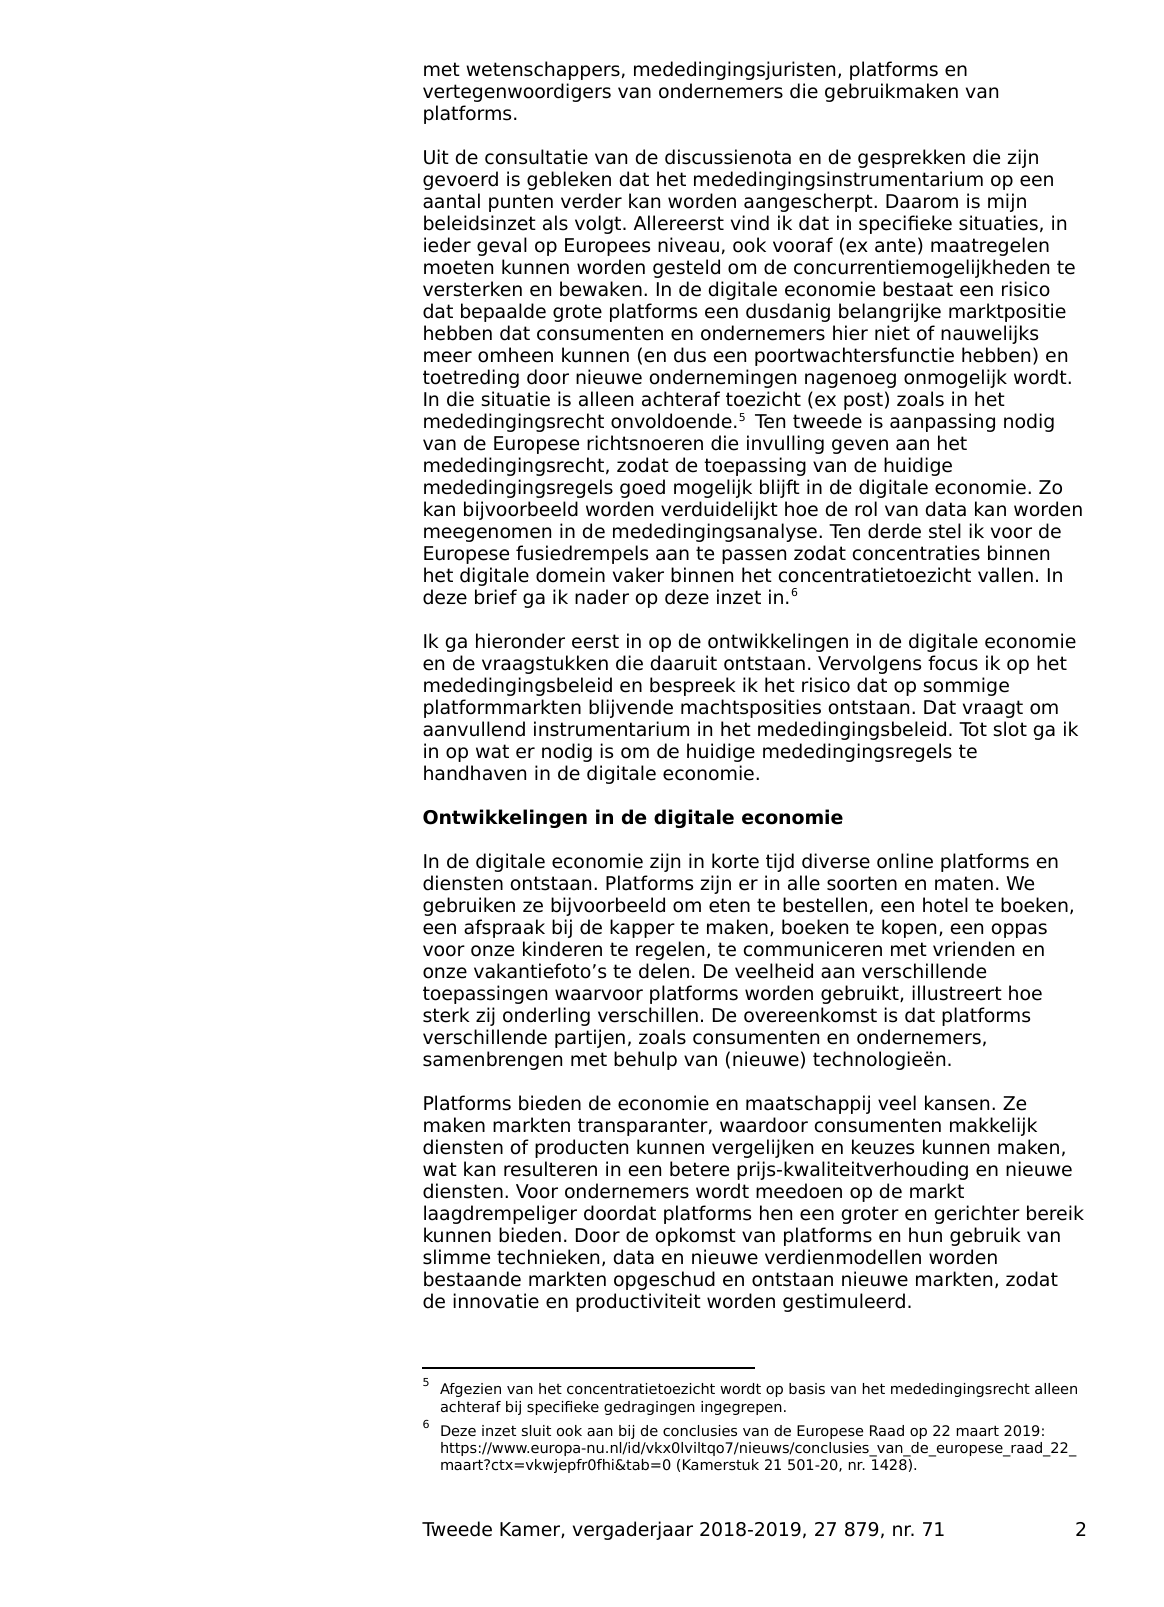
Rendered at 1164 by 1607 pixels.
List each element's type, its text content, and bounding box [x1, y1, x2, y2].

text Afgezien van het concentratietoezicht wordt op basis van het mededingingsrecht alleen achteraf bij specifieke gedragingen ingegrepen. [422, 1377, 1087, 1416]
text Platforms bieden de economie en maatschappij veel kansen. Ze maken markten transparanter, waardoor consumenten makkelijk diensten of producten kunnen vergelijken en keuzes kunnen maken, wat kan resulteren in een betere prijs-kwaliteitverhouding en nieuwe diensten. Voor ondernemers wordt meedoen op de markt laagdrempeliger doordat platforms hen een groter en gerichter bereik kunnen bieden. Door de opkomst van platforms en hun gebruik van slimme technieken, data en nieuwe verdienmodellen worden bestaande markten opgeschud en ontstaan nieuwe markten, zodat de innovatie en productiviteit worden gestimuleerd. [422, 1093, 1087, 1313]
text Deze inzet sluit ook aan bij de conclusies van de Europese Raad op 22 maart 2019: https://www.europa-nu.nl/id/vkx0lviltqo7/nieuws/conclusies_van_de_europese_raad_22_maart?ctx=vkwjepfr0fhi&tab=0 (Kamerstuk 21 501-20, nr. 1428). [422, 1418, 1087, 1474]
text Uit de consultatie van de discussienota en de gesprekken die zijn gevoerd is gebleken dat het mededingingsinstrumentarium op een aantal punten verder kan worden aangescherpt. Daarom is mijn beleidsinzet als volgt. Allereerst vind ik dat in specifieke situaties, in ieder geval op Europees niveau, ook vooraf (ex ante) maatregelen moeten kunnen worden gesteld om de concurrentiemogelijkheden te versterken en bewaken. In de digitale economie bestaat een risico dat bepaalde grote platforms een dusdanig belangrijke marktpositie hebben dat consumenten en ondernemers hier niet of nauwelijks meer omheen kunnen (en dus een poortwachtersfunctie hebben) en toetreding door nieuwe ondernemingen nagenoeg onmogelijk wordt. In die situatie is alleen achteraf toezicht (ex post) zoals in het mededingingsrecht onvoldoende. Ten tweede is aanpassing nodig van de Europese richtsnoeren die invulling geven aan het mededingingsrecht, zodat de toepassing van de huidige mededingingsregels goed mogelijk blijft in de digitale economie. Zo kan bijvoorbeeld worden verduidelijkt hoe de rol van data kan worden meegenomen in de mededingingsanalyse. Ten derde stel ik voor de Europese fusiedrempels aan te passen zodat concentraties binnen het digitale domein vaker binnen het concentratietoezicht vallen. In deze brief ga ik nader op deze inzet in. [422, 147, 1087, 609]
text met wetenschappers, mededingingsjuristen, platforms en vertegenwoordigers van ondernemers die gebruikmaken van platforms. [422, 59, 1087, 125]
text In de digitale economie zijn in korte tijd diverse online platforms en diensten ontstaan. Platforms zijn er in alle soorten en maten. We gebruiken ze bijvoorbeeld om eten te bestellen, een hotel te boeken, een afspraak bij de kapper te maken, boeken te kopen, een oppas voor onze kinderen te regelen, te communiceren met vrienden en onze vakantiefoto’s te delen. De veelheid aan verschillende toepassingen waarvoor platforms worden gebruikt, illustreert hoe sterk zij onderling verschillen. De overeenkomst is dat platforms verschillende partijen, zoals consumenten en ondernemers, samenbrengen met behulp van (nieuwe) technologieën. [422, 851, 1087, 1071]
text Ik ga hieronder eerst in op de ontwikkelingen in de digitale economie en de vraagstukken die daaruit ontstaan. Vervolgens focus ik op het mededingingsbeleid en bespreek ik het risico dat op sommige platformmarkten blijvende machtsposities ontstaan. Dat vraagt om aanvullend instrumentarium in het mededingingsbeleid. Tot slot ga ik in op wat er nodig is om de huidige mededingingsregels te handhaven in de digitale economie. [422, 631, 1087, 785]
subtitle Ontwikkelingen in de digitale economie [422, 807, 1087, 829]
